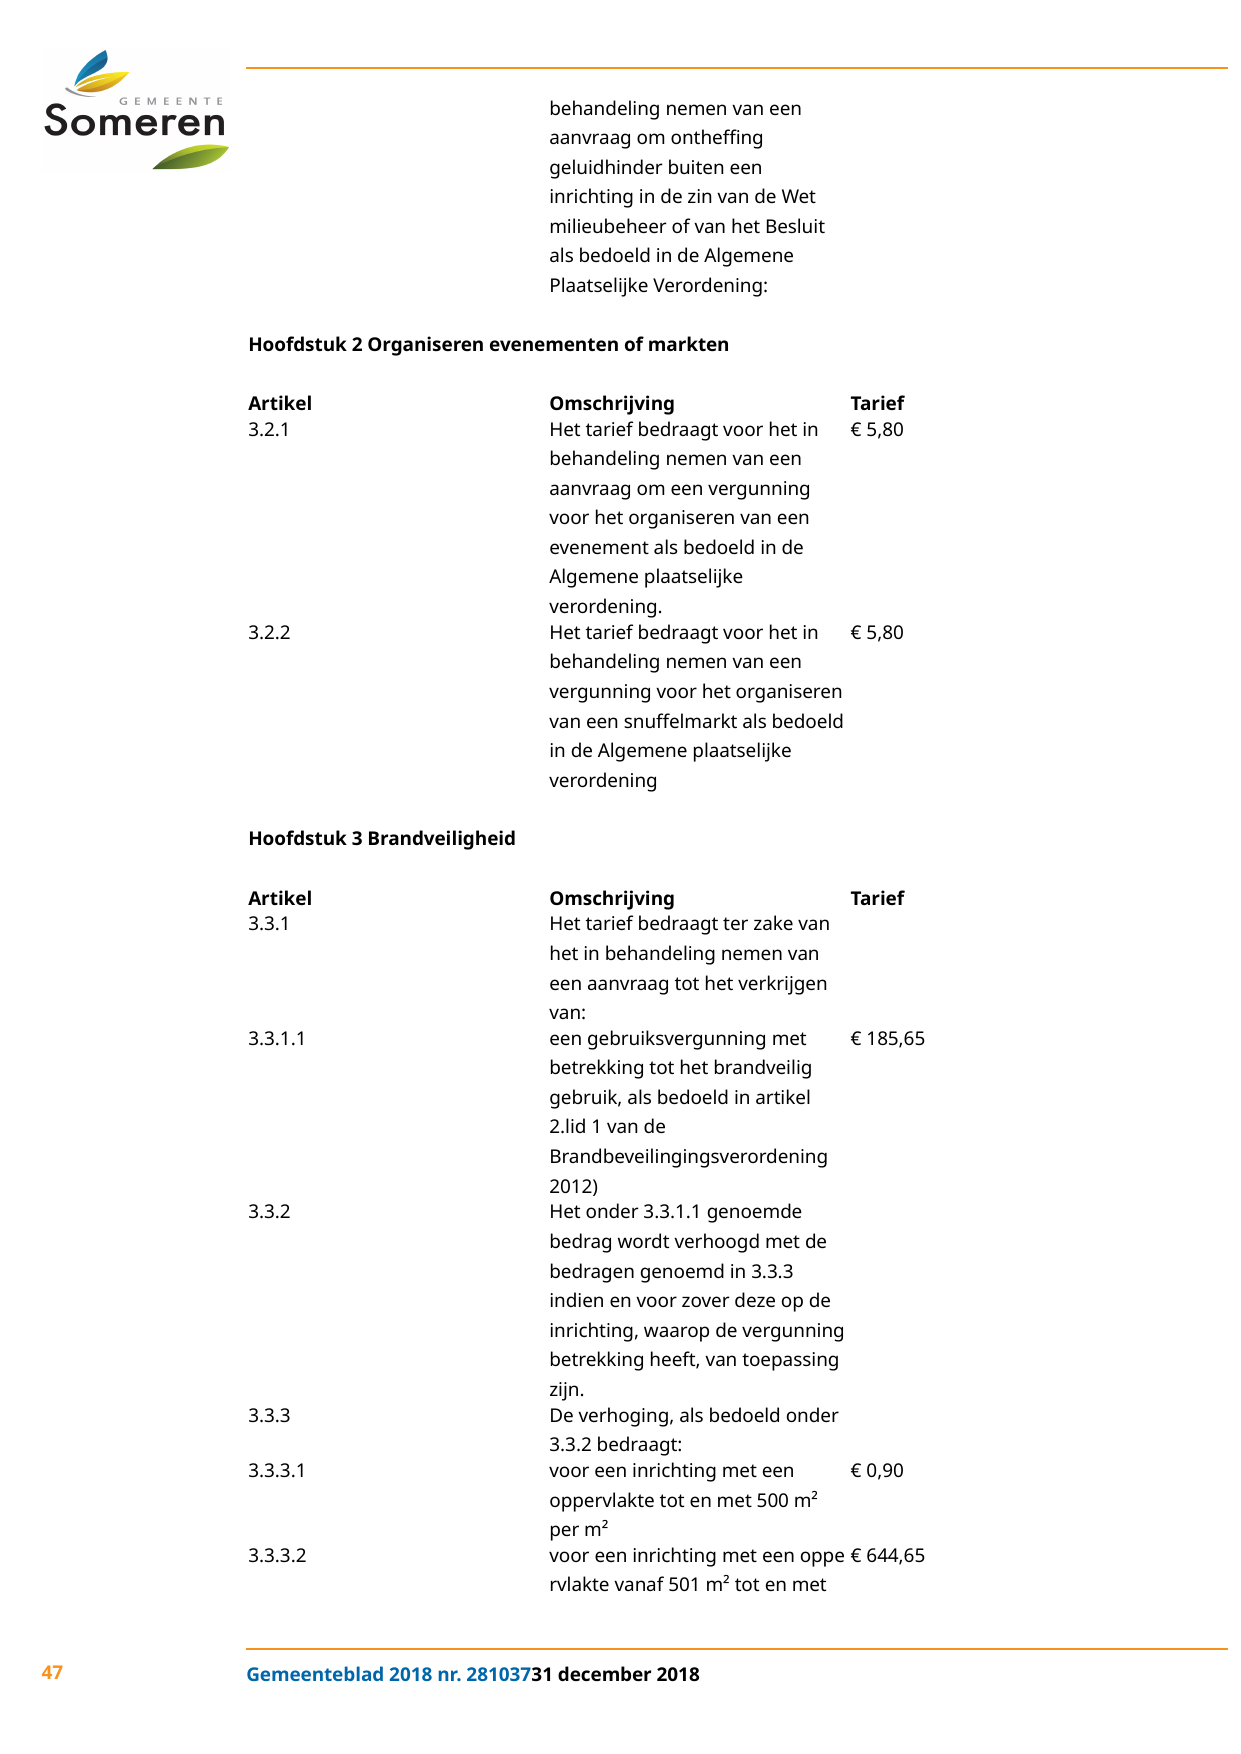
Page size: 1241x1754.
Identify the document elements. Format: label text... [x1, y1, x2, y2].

table_cell 3.3.1 [248, 911, 549, 1025]
table_cell € 5,80 [850, 619, 1152, 793]
table_cell € 0,90 [850, 1457, 1152, 1542]
table_cell een gebruiksvergunning met betrekking tot het brandveilig gebruik, als bedoeld in artikel 2.lid 1 van de Brandbeveilingingsverordening 2012) [549, 1025, 850, 1199]
table_cell € 5,80 [850, 416, 1152, 619]
table_cell voor een inrichting met een oppervlakte tot en met 500 m² per m² [549, 1457, 850, 1542]
table_header Tarief [850, 885, 1152, 911]
table_cell De verhoging, als bedoeld onder 3.3.2 bedraagt: [549, 1402, 850, 1457]
table_cell 3.3.3.2 [248, 1542, 549, 1597]
table_header Omschrijving [549, 885, 850, 911]
table_cell [850, 1199, 1152, 1402]
table_cell [248, 95, 549, 298]
table_cell [850, 95, 1152, 298]
text Hoofdstuk 3 Brandveiligheid [248, 826, 1152, 851]
text Hoofdstuk 2 Organiseren evenementen of markten [248, 331, 1152, 357]
table_cell [850, 1402, 1152, 1457]
table_header Omschrijving [549, 390, 850, 416]
table_header Tarief [850, 390, 1152, 416]
table_cell Het tarief bedraagt ter zake van het in behandeling nemen van een aanvraag tot het verkrijgen van: [549, 911, 850, 1025]
table_cell Het tarief bedraagt voor het in behandeling nemen van een vergunning voor het organiseren van een snuffelmarkt als bedoeld in de Algemene plaatselijke verordening [549, 619, 850, 793]
table_cell 3.3.3.1 [248, 1457, 549, 1542]
table_cell behandeling nemen van een aanvraag om ontheffing geluidhinder buiten een inrichting in de zin van de Wet milieubeheer of van het Besluit als bedoeld in de Algemene Plaatselijke Verordening: [549, 95, 850, 298]
table_cell Het onder 3.3.1.1 genoemde bedrag wordt verhoogd met de bedragen genoemd in 3.3.3 indien en voor zover deze op de inrichting, waarop de vergunning betrekking heeft, van toepassing zijn. [549, 1199, 850, 1402]
table_header Artikel [248, 390, 549, 416]
table_cell voor een inrichting met een oppervlakte vanaf 501 m² tot en met [549, 1542, 850, 1597]
table_cell € 185,65 [850, 1025, 1152, 1199]
table_header Artikel [248, 885, 549, 911]
table_cell 3.3.1.1 [248, 1025, 549, 1199]
table_cell 3.2.1 [248, 416, 549, 619]
table_cell Het tarief bedraagt voor het in behandeling nemen van een aanvraag om een vergunning voor het organiseren van een evenement als bedoeld in de Algemene plaatselijke verordening. [549, 416, 850, 619]
table_cell 3.2.2 [248, 619, 549, 793]
table_cell 3.3.3 [248, 1402, 549, 1457]
table_cell [850, 911, 1152, 1025]
table_cell 3.3.2 [248, 1199, 549, 1402]
table_cell € 644,65 [850, 1542, 1152, 1597]
picture [41, 47, 231, 172]
